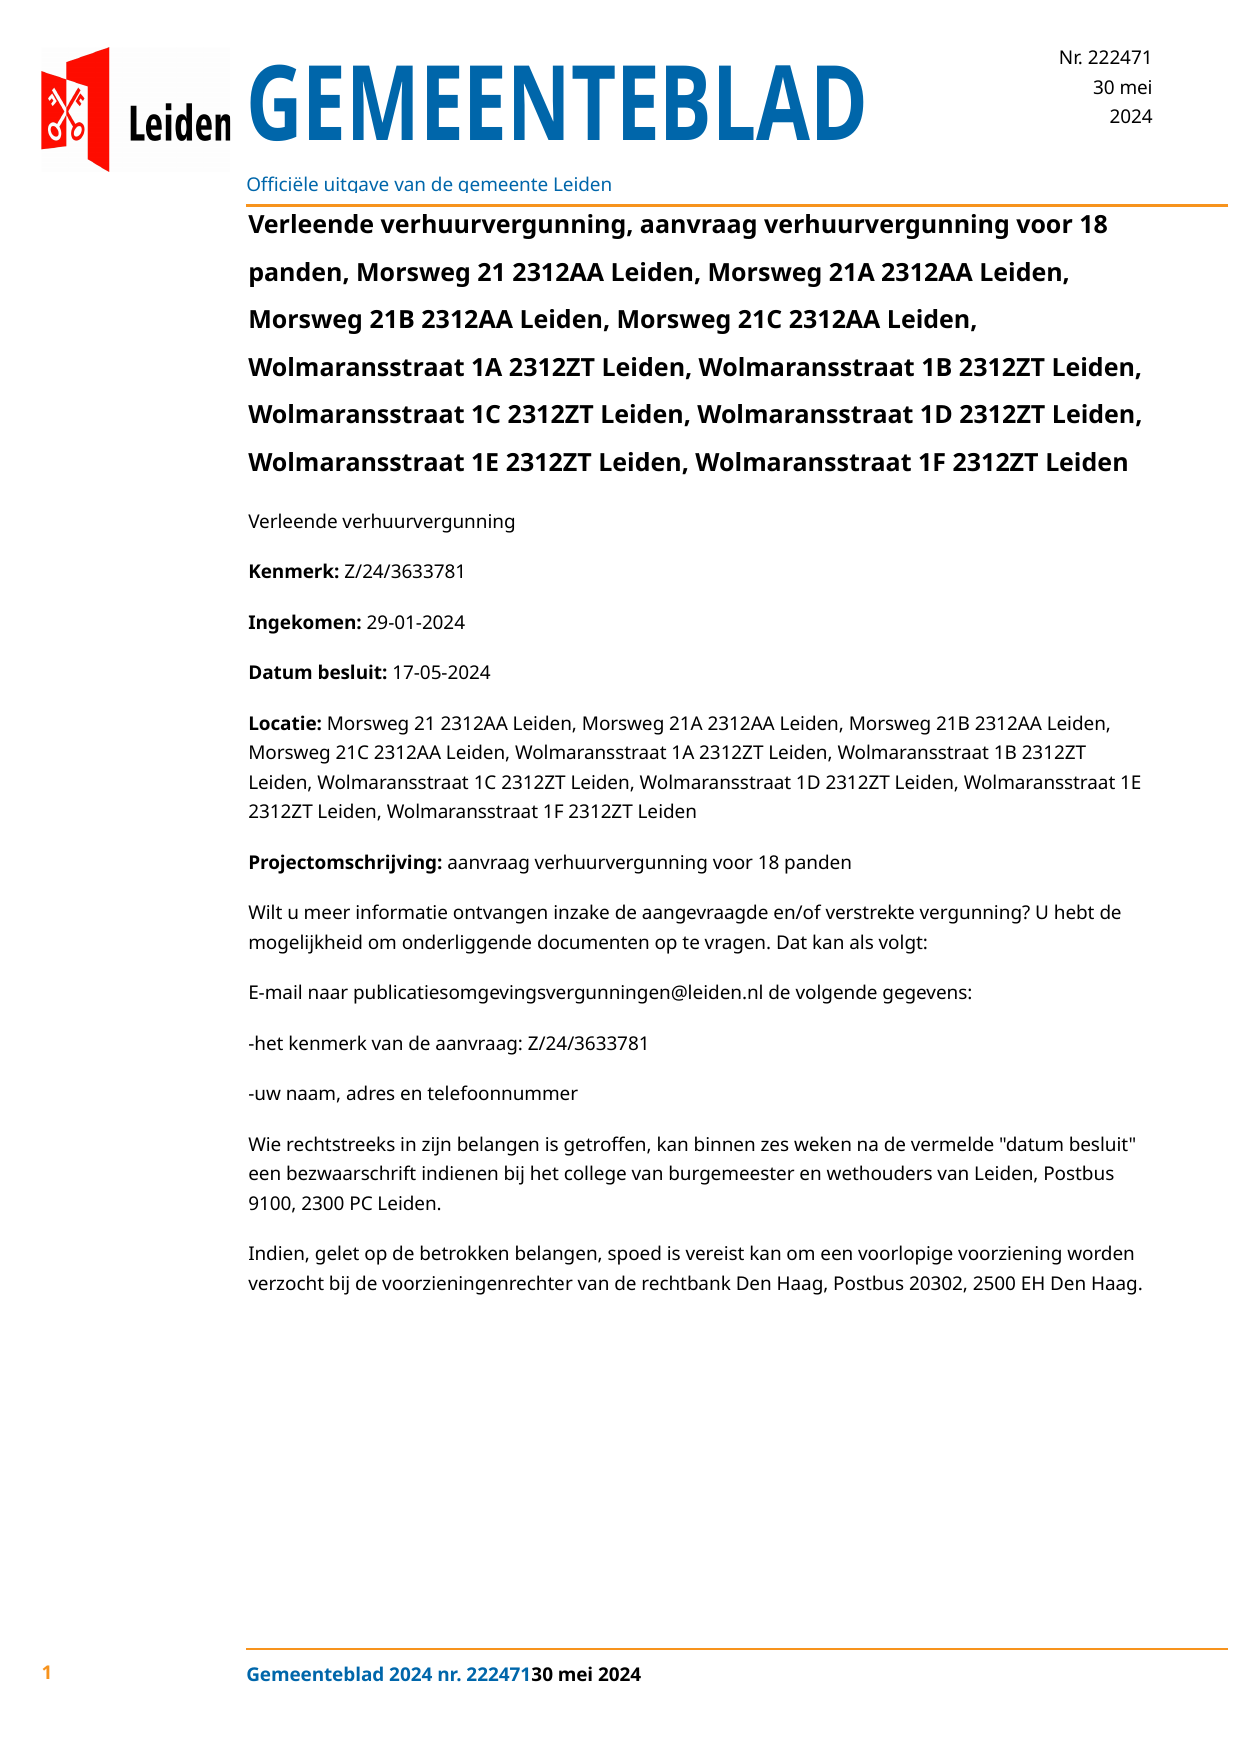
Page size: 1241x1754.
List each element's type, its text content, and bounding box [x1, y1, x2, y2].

text Wilt u meer informatie ontvangen inzake de aangevraagde en/of verstrekte vergunning? U hebt de mogelijkheid om onderliggende documenten op te vragen. Dat kan als volgt: [248, 899, 1152, 955]
text Projectomschrijving: aanvraag verhuurvergunning voor 18 panden [248, 849, 1152, 875]
text Verleende verhuurvergunning [248, 508, 1152, 534]
text Wie rechtstreeks in zijn belangen is getroffen, kan binnen zes weken na de vermelde "datum besluit" een bezwaarschrift indienen bij het college van burgemeester en wethouders van Leiden, Postbus 9100, 2300 PC Leiden. [248, 1131, 1152, 1216]
text -het kenmerk van de aanvraag: Z/24/3633781 [248, 1030, 1152, 1056]
text Kenmerk: Z/24/3633781 [248, 559, 1152, 584]
text Ingekomen: 29-01-2024 [248, 609, 1152, 635]
text -uw naam, adres en telefoonnummer [248, 1080, 1152, 1106]
text Locatie: Morsweg 21 2312AA Leiden, Morsweg 21A 2312AA Leiden, Morsweg 21B 2312AA Leiden, Morsweg 21C 2312AA Leiden, Wolmaransstraat 1A 2312ZT Leiden, Wolmaransstraat 1B 2312ZT Leiden, Wolmaransstraat 1C 2312ZT Leiden, Wolmaransstraat 1D 2312ZT Leiden, Wolmaransstraat 1E 2312ZT Leiden, Wolmaransstraat 1F 2312ZT Leiden [248, 710, 1152, 824]
text Indien, gelet op de betrokken belangen, spoed is vereist kan om een voorlopige voorziening worden verzocht bij de voorzieningenrechter van de rechtbank Den Haag, Postbus 20302, 2500 EH Den Haag. [248, 1240, 1152, 1296]
text E-mail naar publicatiesomgevingsvergunningen@leiden.nl de volgende gegevens: [248, 979, 1152, 1005]
picture [41, 47, 231, 172]
text Datum besluit: 17-05-2024 [248, 659, 1152, 685]
text Verleende verhuurvergunning, aanvraag verhuurvergunning voor 18 panden, Morsweg 21 2312AA Leiden, Morsweg 21A 2312AA Leiden, Morsweg 21B 2312AA Leiden, Morsweg 21C 2312AA Leiden, Wolmaransstraat 1A 2312ZT Leiden, Wolmaransstraat 1B 2312ZT Leiden, Wolmaransstraat 1C 2312ZT Leiden, Wolmaransstraat 1D 2312ZT Leiden, Wolmaransstraat 1E 2312ZT Leiden, Wolmaransstraat 1F 2312ZT Leiden [248, 207, 1152, 479]
